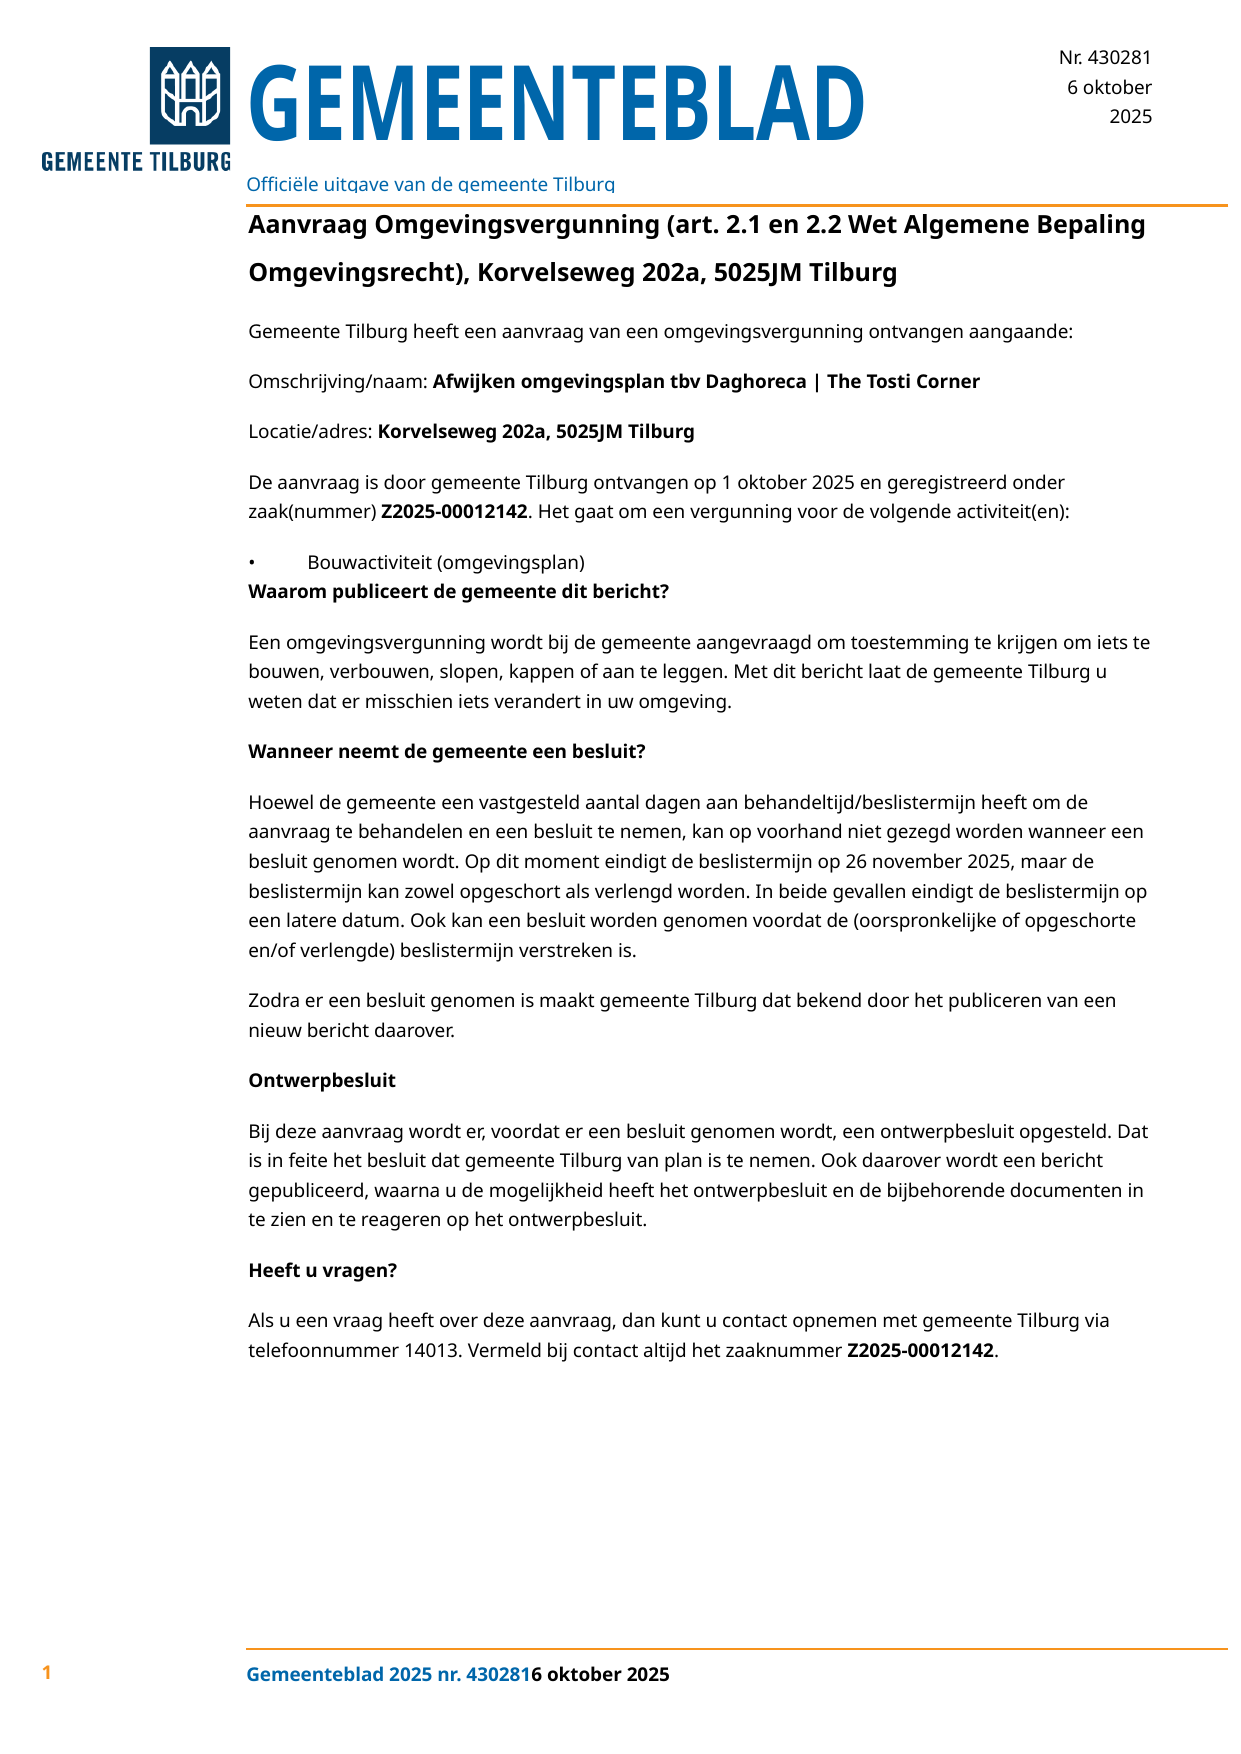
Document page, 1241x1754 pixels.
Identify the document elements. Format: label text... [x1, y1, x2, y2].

picture [41, 47, 231, 172]
text Zodra er een besluit genomen is maakt gemeente Tilburg dat bekend door het publiceren van een nieuw bericht daarover. [248, 987, 1152, 1043]
text Als u een vraag heeft over deze aanvraag, dan kunt u contact opnemen met gemeente Tilburg via telefoonnummer 14013. Vermeld bij contact altijd het zaaknummer Z2025-00012142. [248, 1307, 1152, 1363]
text Omschrijving/naam: Afwijken omgevingsplan tbv Daghoreca | The Tosti Corner [248, 368, 1152, 394]
text Hoewel de gemeente een vastgesteld aantal dagen aan behandeltijd/beslistermijn heeft om de aanvraag te behandelen en een besluit te nemen, kan op voorhand niet gezegd worden wanneer een besluit genomen wordt. Op dit moment eindigt de beslistermijn op 26 november 2025, maar de beslistermijn kan zowel opgeschort als verlengd worden. In beide gevallen eindigt de beslistermijn op een latere datum. Ook kan een besluit worden genomen voordat de (oorspronkelijke of opgeschorte en/of verlengde) beslistermijn verstreken is. [248, 789, 1152, 963]
list Bouwactiviteit (omgevingsplan) [248, 549, 1152, 575]
text Ontwerpbesluit [248, 1067, 1152, 1093]
text Heeft u vragen? [248, 1257, 1152, 1283]
text De aanvraag is door gemeente Tilburg ontvangen op 1 oktober 2025 en geregistreerd onder zaak(nummer) Z2025-00012142. Het gaat om een vergunning voor de volgende activiteit(en): [248, 469, 1152, 524]
text Locatie/adres: Korvelseweg 202a, 5025JM Tilburg [248, 419, 1152, 444]
text Wanneer neemt de gemeente een besluit? [248, 739, 1152, 764]
text Waarom publiceert de gemeente dit bericht? [248, 579, 1152, 604]
text Een omgevingsvergunning wordt bij de gemeente aangevraagd om toestemming te krijgen om iets te bouwen, verbouwen, slopen, kappen of aan te leggen. Met dit bericht laat de gemeente Tilburg u weten dat er misschien iets verandert in uw omgeving. [248, 629, 1152, 714]
text Bij deze aanvraag wordt er, voordat er een besluit genomen wordt, een ontwerpbesluit opgesteld. Dat is in feite het besluit dat gemeente Tilburg van plan is te nemen. Ook daarover wordt een bericht gepubliceerd, waarna u de mogelijkheid heeft het ontwerpbesluit en de bijbehorende documenten in te zien en te reageren op het ontwerpbesluit. [248, 1118, 1152, 1232]
text Aanvraag Omgevingsvergunning (art. 2.1 en 2.2 Wet Algemene Bepaling Omgevingsrecht), Korvelseweg 202a, 5025JM Tilburg [248, 207, 1152, 288]
text Gemeente Tilburg heeft een aanvraag van een omgevingsvergunning ontvangen aangaande: [248, 318, 1152, 344]
